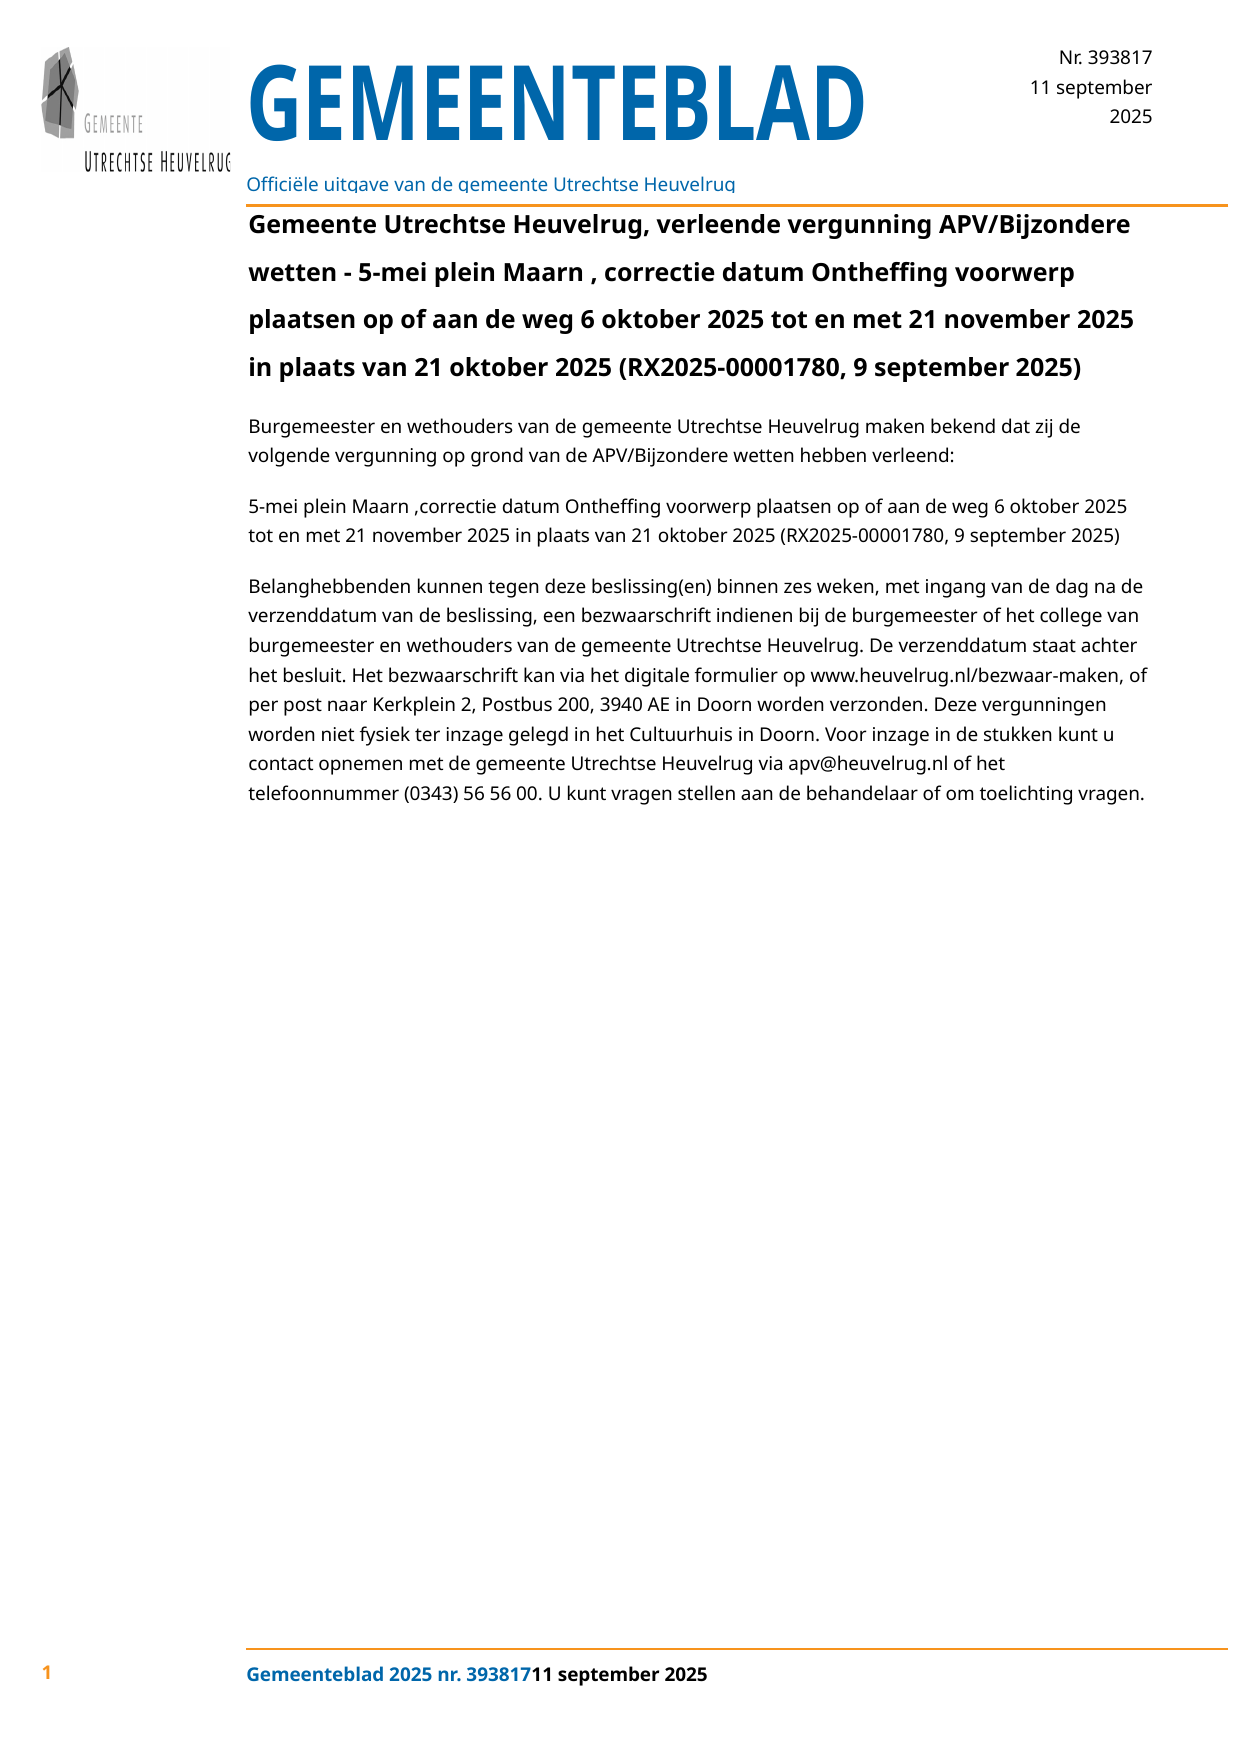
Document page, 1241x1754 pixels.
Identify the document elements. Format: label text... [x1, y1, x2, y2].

text 5-mei plein Maarn ,correctie datum Ontheffing voorwerp plaatsen op of aan de weg 6 oktober 2025 tot en met 21 november 2025 in plaats van 21 oktober 2025 (RX2025-00001780, 9 september 2025) [248, 493, 1152, 548]
text Burgemeester en wethouders van de gemeente Utrechtse Heuvelrug maken bekend dat zij de volgende vergunning op grond van de APV/Bijzondere wetten hebben verleend: [248, 413, 1152, 468]
picture [41, 47, 231, 172]
text Gemeente Utrechtse Heuvelrug, verleende vergunning APV/Bijzondere wetten - 5-mei plein Maarn , correctie datum Ontheffing voorwerp plaatsen op of aan de weg 6 oktober 2025 tot en met 21 november 2025 in plaats van 21 oktober 2025 (RX2025-00001780, 9 september 2025) [248, 207, 1152, 384]
text Belanghebbenden kunnen tegen deze beslissing(en) binnen zes weken, met ingang van de dag na de verzenddatum van de beslissing, een bezwaarschrift indienen bij de burgemeester of het college van burgemeester en wethouders van de gemeente Utrechtse Heuvelrug. De verzenddatum staat achter het besluit. Het bezwaarschrift kan via het digitale formulier op www.heuvelrug.nl/bezwaar-maken, of per post naar Kerkplein 2, Postbus 200, 3940 AE in Doorn worden verzonden. Deze vergunningen worden niet fysiek ter inzage gelegd in het Cultuurhuis in Doorn. Voor inzage in de stukken kunt u contact opnemen met de gemeente Utrechtse Heuvelrug via apv@heuvelrug.nl of het telefoonnummer (0343) 56 56 00. U kunt vragen stellen aan de behandelaar of om toelichting vragen. [248, 573, 1152, 806]
